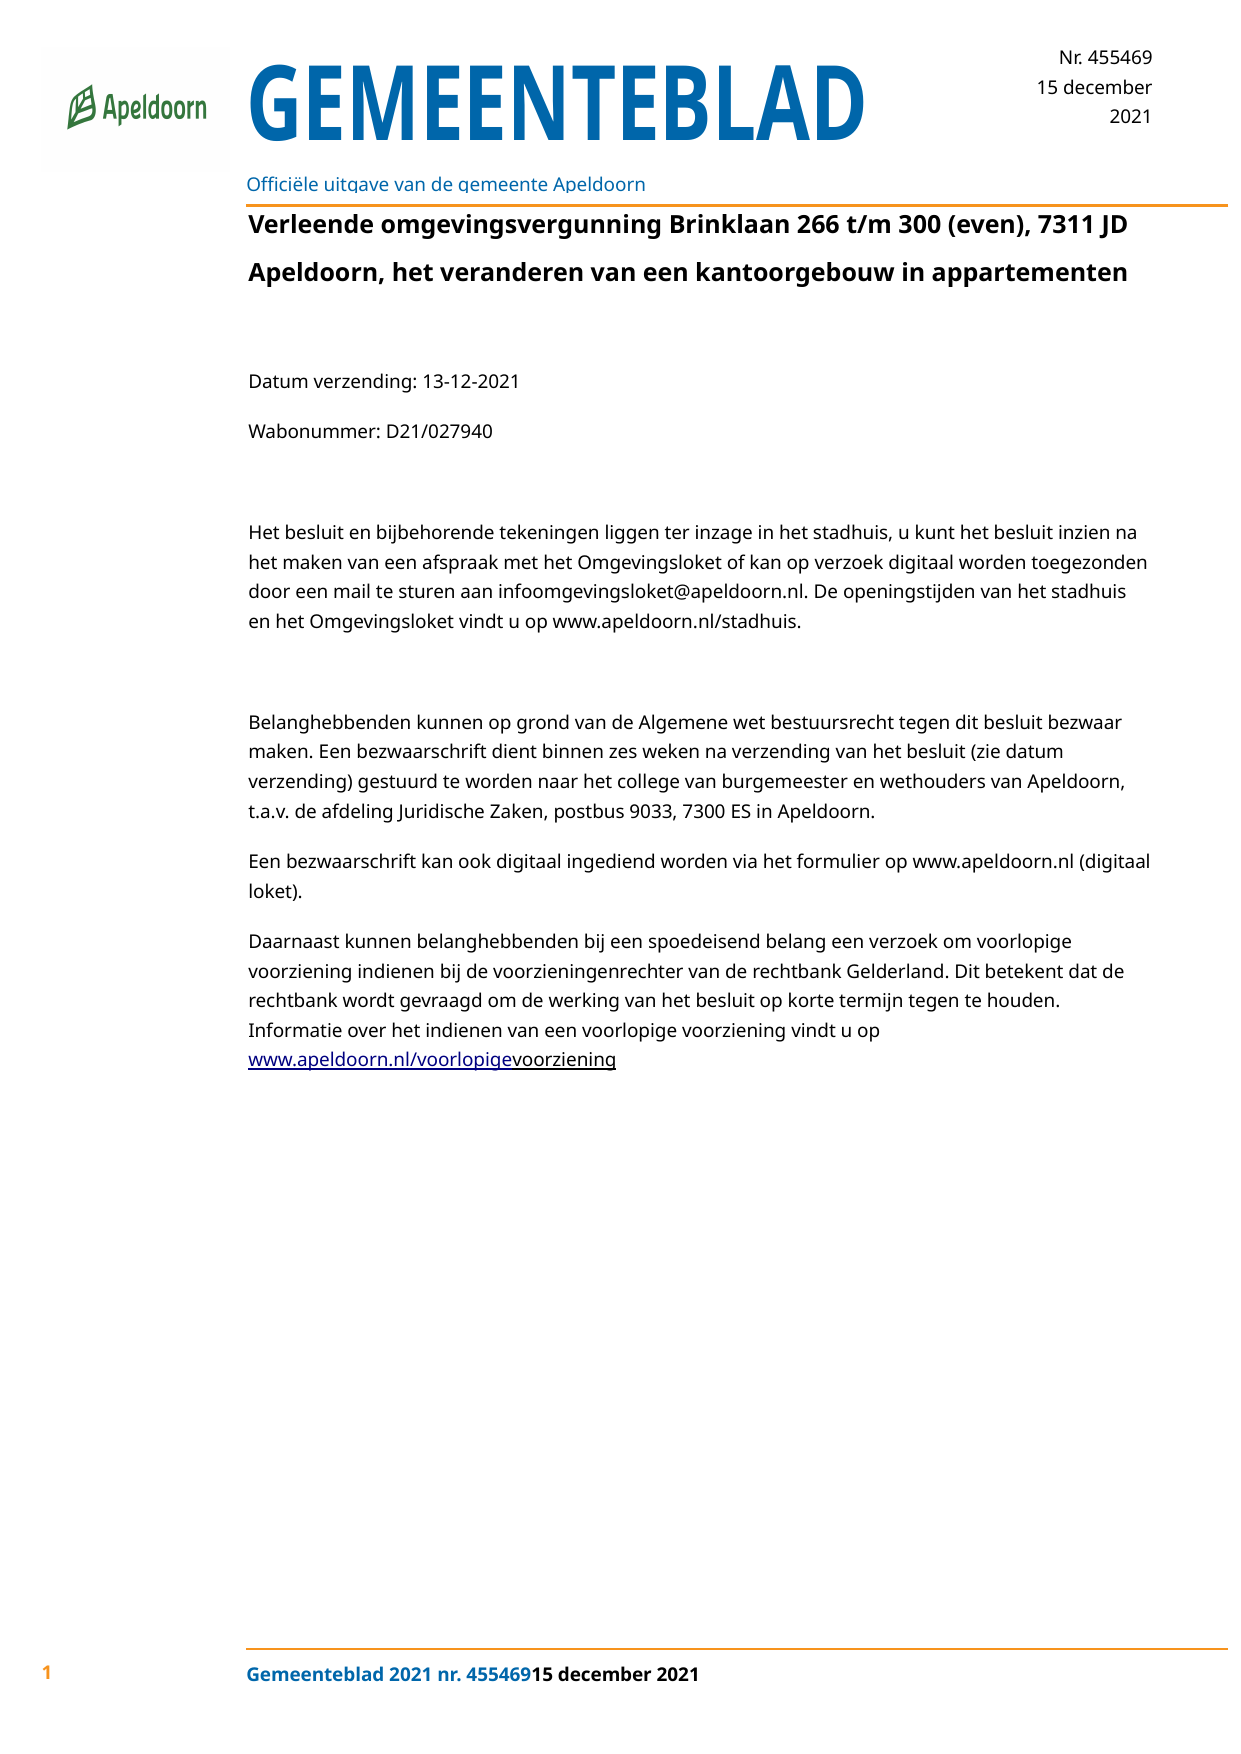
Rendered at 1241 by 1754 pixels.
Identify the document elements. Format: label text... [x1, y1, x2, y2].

text Daarnaast kunnen belanghebbenden bij een spoedeisend belang een verzoek om voorlopige voorziening indienen bij de voorzieningenrechter van de rechtbank Gelderland. Dit betekent dat de rechtbank wordt gevraagd om de werking van het besluit op korte termijn tegen te houden. Informatie over het indienen van een voorlopige voorziening vindt u op www.apeldoorn.nl/voorlopigevoorziening [248, 928, 1152, 1072]
picture [41, 47, 231, 172]
text Verleende omgevingsvergunning Brinklaan 266 t/m 300 (even), 7311 JD Apeldoorn, het veranderen van een kantoorgebouw in appartementen [248, 207, 1152, 288]
text Wabonummer: D21/027940 [248, 419, 1152, 444]
text Een bezwaarschrift kan ook digitaal ingediend worden via het formulier op www.apeldoorn.nl (digitaal loket). [248, 848, 1152, 904]
text Het besluit en bijbehorende tekeningen liggen ter inzage in het stadhuis, u kunt het besluit inzien na het maken van een afspraak met het Omgevingsloket of kan op verzoek digitaal worden toegezonden door een mail te sturen aan infoomgevingsloket@apeldoorn.nl. De openingstijden van het stadhuis en het Omgevingsloket vindt u op www.apeldoorn.nl/stadhuis. [248, 519, 1152, 634]
text Belanghebbenden kunnen op grond van de Algemene wet bestuursrecht tegen dit besluit bezwaar maken. Een bezwaarschrift dient binnen zes weken na verzending van het besluit (zie datum verzending) gestuurd te worden naar het college van burgemeester en wethouders van Apeldoorn, t.a.v. de afdeling Juridische Zaken, postbus 9033, 7300 ES in Apeldoorn. [248, 709, 1152, 824]
text Datum verzending: 13-12-2021 [248, 368, 1152, 394]
